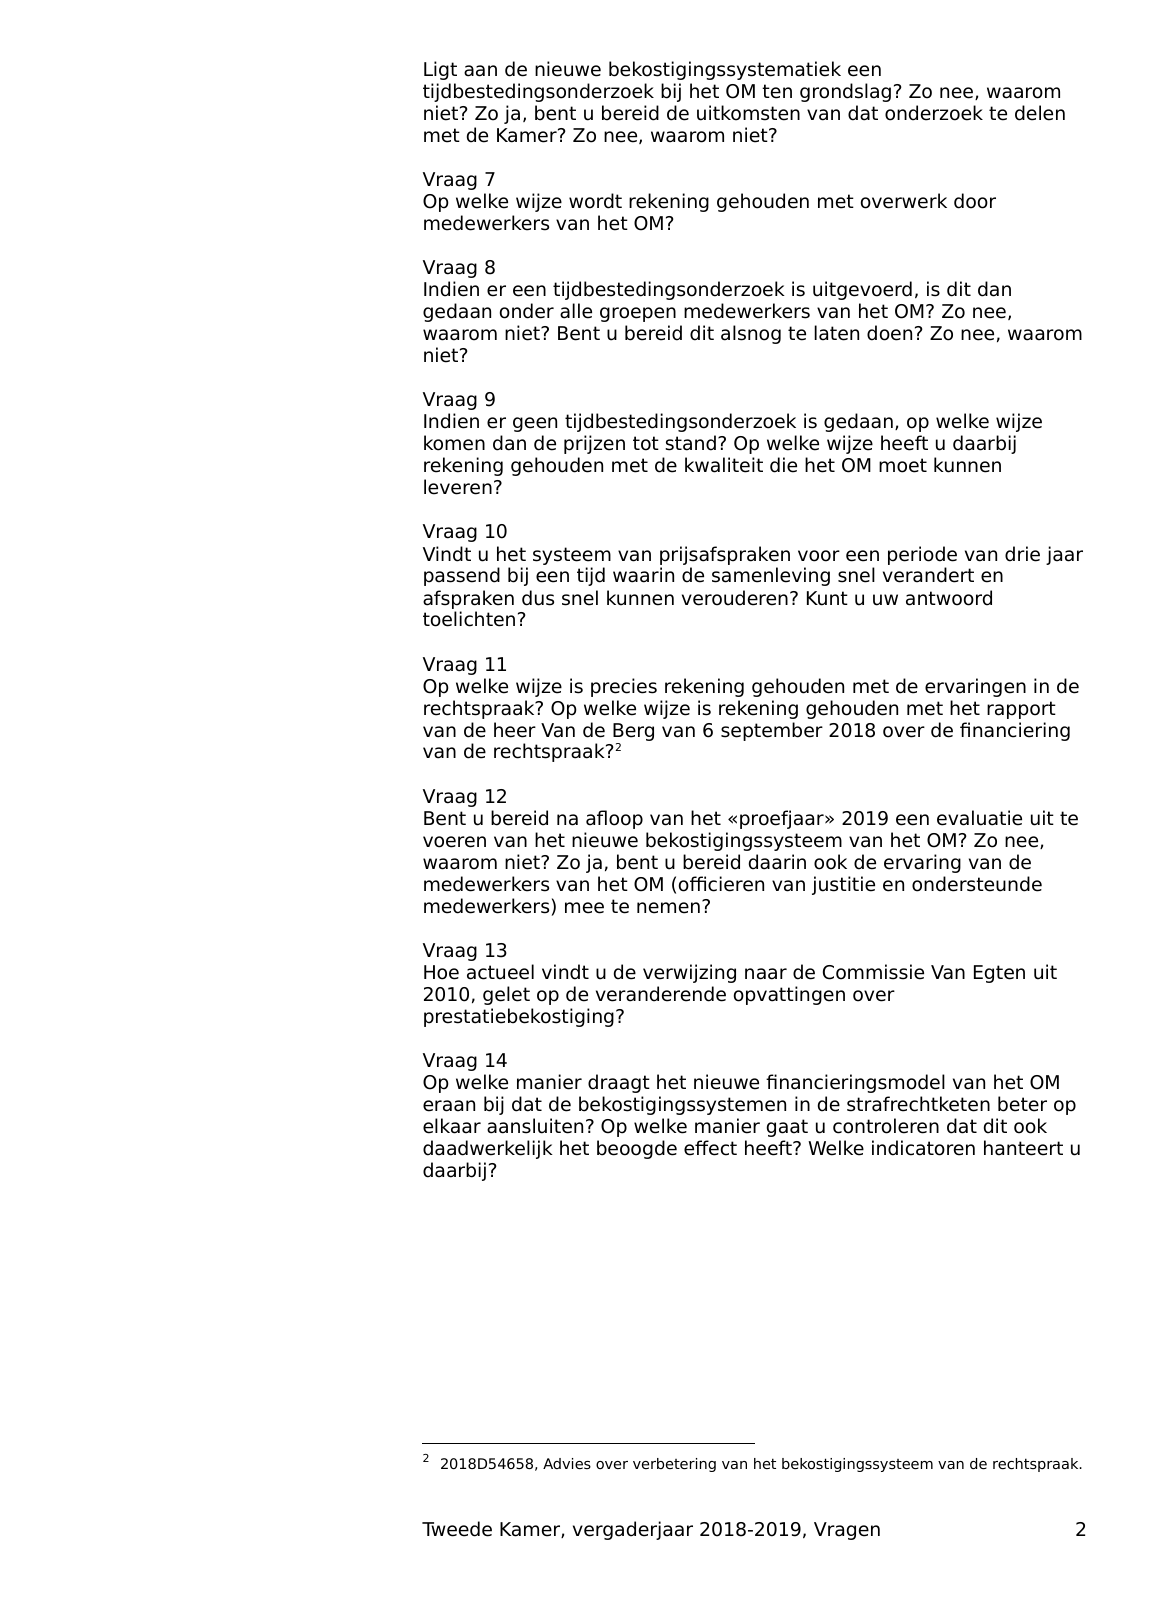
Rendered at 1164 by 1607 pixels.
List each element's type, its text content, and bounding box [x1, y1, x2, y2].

text Op welke wijze is precies rekening gehouden met de ervaringen in de rechtspraak? Op welke wijze is rekening gehouden met het rapport van de heer Van de Berg van 6 september 2018 over de financiering van de rechtspraak? [422, 676, 1087, 763]
text Vraag 9 [422, 389, 1087, 411]
text Vraag 12 [422, 786, 1087, 808]
text Vraag 11 [422, 653, 1087, 676]
text Hoe actueel vindt u de verwijzing naar de Commissie Van Egten uit 2010, gelet op de veranderende opvattingen over prestatiebekostiging? [422, 962, 1087, 1028]
text Vraag 10 [422, 521, 1087, 543]
text Bent u bereid na afloop van het «proefjaar» 2019 een evaluatie uit te voeren van het nieuwe bekostigingssysteem van het OM? Zo nee, waarom niet? Zo ja, bent u bereid daarin ook de ervaring van de medewerkers van het OM (officieren van justitie en ondersteunde medewerkers) mee te nemen? [422, 808, 1087, 917]
text Op welke wijze wordt rekening gehouden met overwerk door medewerkers van het OM? [422, 191, 1087, 235]
text Vraag 7 [422, 169, 1087, 191]
text Op welke manier draagt het nieuwe financieringsmodel van het OM eraan bij dat de bekostigingssystemen in de strafrechtketen beter op elkaar aansluiten? Op welke manier gaat u controleren dat dit ook daadwerkelijk het beoogde effect heeft? Welke indicatoren hanteert u daarbij? [422, 1072, 1087, 1182]
text Vindt u het systeem van prijsafspraken voor een periode van drie jaar passend bij een tijd waarin de samenleving snel verandert en afspraken dus snel kunnen verouderen? Kunt u uw antwoord toelichten? [422, 543, 1087, 631]
text Vraag 13 [422, 940, 1087, 962]
text Indien er geen tijdbestedingsonderzoek is gedaan, op welke wijze komen dan de prijzen tot stand? Op welke wijze heeft u daarbij rekening gehouden met de kwaliteit die het OM moet kunnen leveren? [422, 411, 1087, 499]
text Ligt aan de nieuwe bekostigingssystematiek een tijdbestedingsonderzoek bij het OM ten grondslag? Zo nee, waarom niet? Zo ja, bent u bereid de uitkomsten van dat onderzoek te delen met de Kamer? Zo nee, waarom niet? [422, 59, 1087, 147]
text Vraag 8 [422, 257, 1087, 279]
text Indien er een tijdbestedingsonderzoek is uitgevoerd, is dit dan gedaan onder alle groepen medewerkers van het OM? Zo nee, waarom niet? Bent u bereid dit alsnog te laten doen? Zo nee, waarom niet? [422, 279, 1087, 367]
text Vraag 14 [422, 1050, 1087, 1072]
text 2018D54658, Advies over verbetering van het bekostigingssysteem van de rechtspraak. [422, 1452, 1087, 1474]
